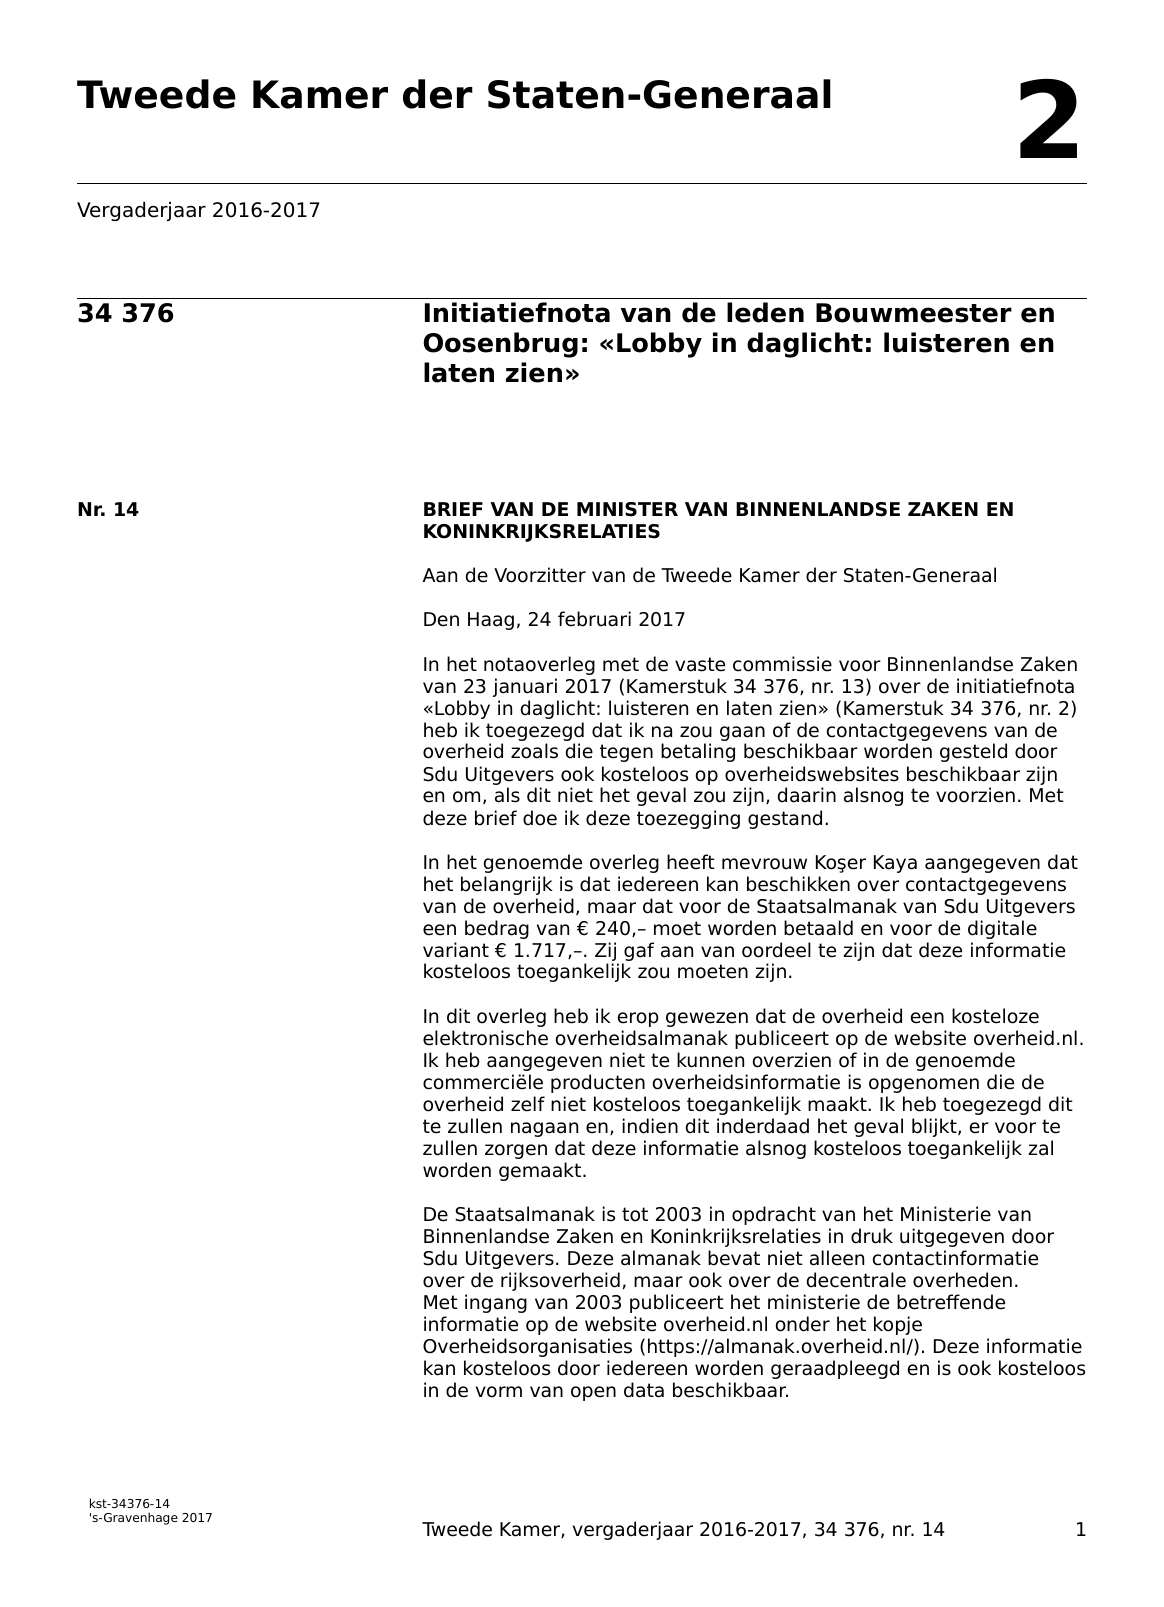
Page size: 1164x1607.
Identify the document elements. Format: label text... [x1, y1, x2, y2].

text In dit overleg heb ik erop gewezen dat de overheid een kosteloze elektronische overheidsalmanak publiceert op de website overheid.nl. Ik heb aangegeven niet te kunnen overzien of in de genoemde commerciële producten overheidsinformatie is opgenomen die de overheid zelf niet kosteloos toegankelijk maakt. Ik heb toegezegd dit te zullen nagaan en, indien dit inderdaad het geval blijkt, er voor te zullen zorgen dat deze informatie alsnog kosteloos toegankelijk zal worden gemaakt. [422, 1006, 1087, 1181]
text In het notaoverleg met de vaste commissie voor Binnenlandse Zaken van 23 januari 2017 (Kamerstuk 34 376, nr. 13) over de initiatiefnota «Lobby in daglicht: luisteren en laten zien» (Kamerstuk 34 376, nr. 2) heb ik toegezegd dat ik na zou gaan of de contactgegevens van de overheid zoals die tegen betaling beschikbaar worden gesteld door Sdu Uitgevers ook kosteloos op overheidswebsites beschikbaar zijn en om, als dit niet het geval zou zijn, daarin alsnog te voorzien. Met deze brief doe ik deze toezegging gestand. [422, 653, 1087, 829]
table_header Tweede Kamer der Staten-Generaal [77, 59, 886, 183]
subtitle Nr. 14 BRIEF VAN DE MINISTER VAN BINNENLANDSE ZAKEN EN KONINKRIJKSRELATIES [77, 499, 1087, 543]
text De Staatsalmanak is tot 2003 in opdracht van het Ministerie van Binnenlandse Zaken en Koninkrijksrelaties in druk uitgegeven door Sdu Uitgevers. Deze almanak bevat niet alleen contactinformatie over de rijksoverheid, maar ook over de decentrale overheden. [422, 1204, 1087, 1292]
table_cell Vergaderjaar 2016-2017 [77, 184, 1087, 298]
text Met ingang van 2003 publiceert het ministerie de betreffende informatie op de website overheid.nl onder het kopje Overheidsorganisaties (https://almanak.overheid.nl/). Deze informatie kan kosteloos door iedereen worden geraadpleegd en is ook kosteloos in de vorm van open data beschikbaar. [422, 1292, 1087, 1401]
subtitle 34 376 Initiatiefnota van de leden Bouwmeester en Oosenbrug: «Lobby in daglicht: luisteren en laten zien» [77, 299, 1087, 388]
text In het genoemde overleg heeft mevrouw Koşer Kaya aangegeven dat het belangrijk is dat iedereen kan beschikken over contactgegevens van de overheid, maar dat voor de Staatsalmanak van Sdu Uitgevers een bedrag van € 240,– moet worden betaald en voor de digitale variant € 1.717,–. Zij gaf aan van oordeel te zijn dat deze informatie kosteloos toegankelijk zou moeten zijn. [422, 852, 1087, 983]
text Aan de Voorzitter van de Tweede Kamer der Staten-Generaal [422, 565, 1087, 587]
text 's-Gravenhage 2017 [88, 1511, 323, 1525]
text kst-34376-14 [88, 1497, 323, 1511]
text Den Haag, 24 februari 2017 [422, 609, 1087, 631]
table_header 2 [886, 59, 1087, 183]
